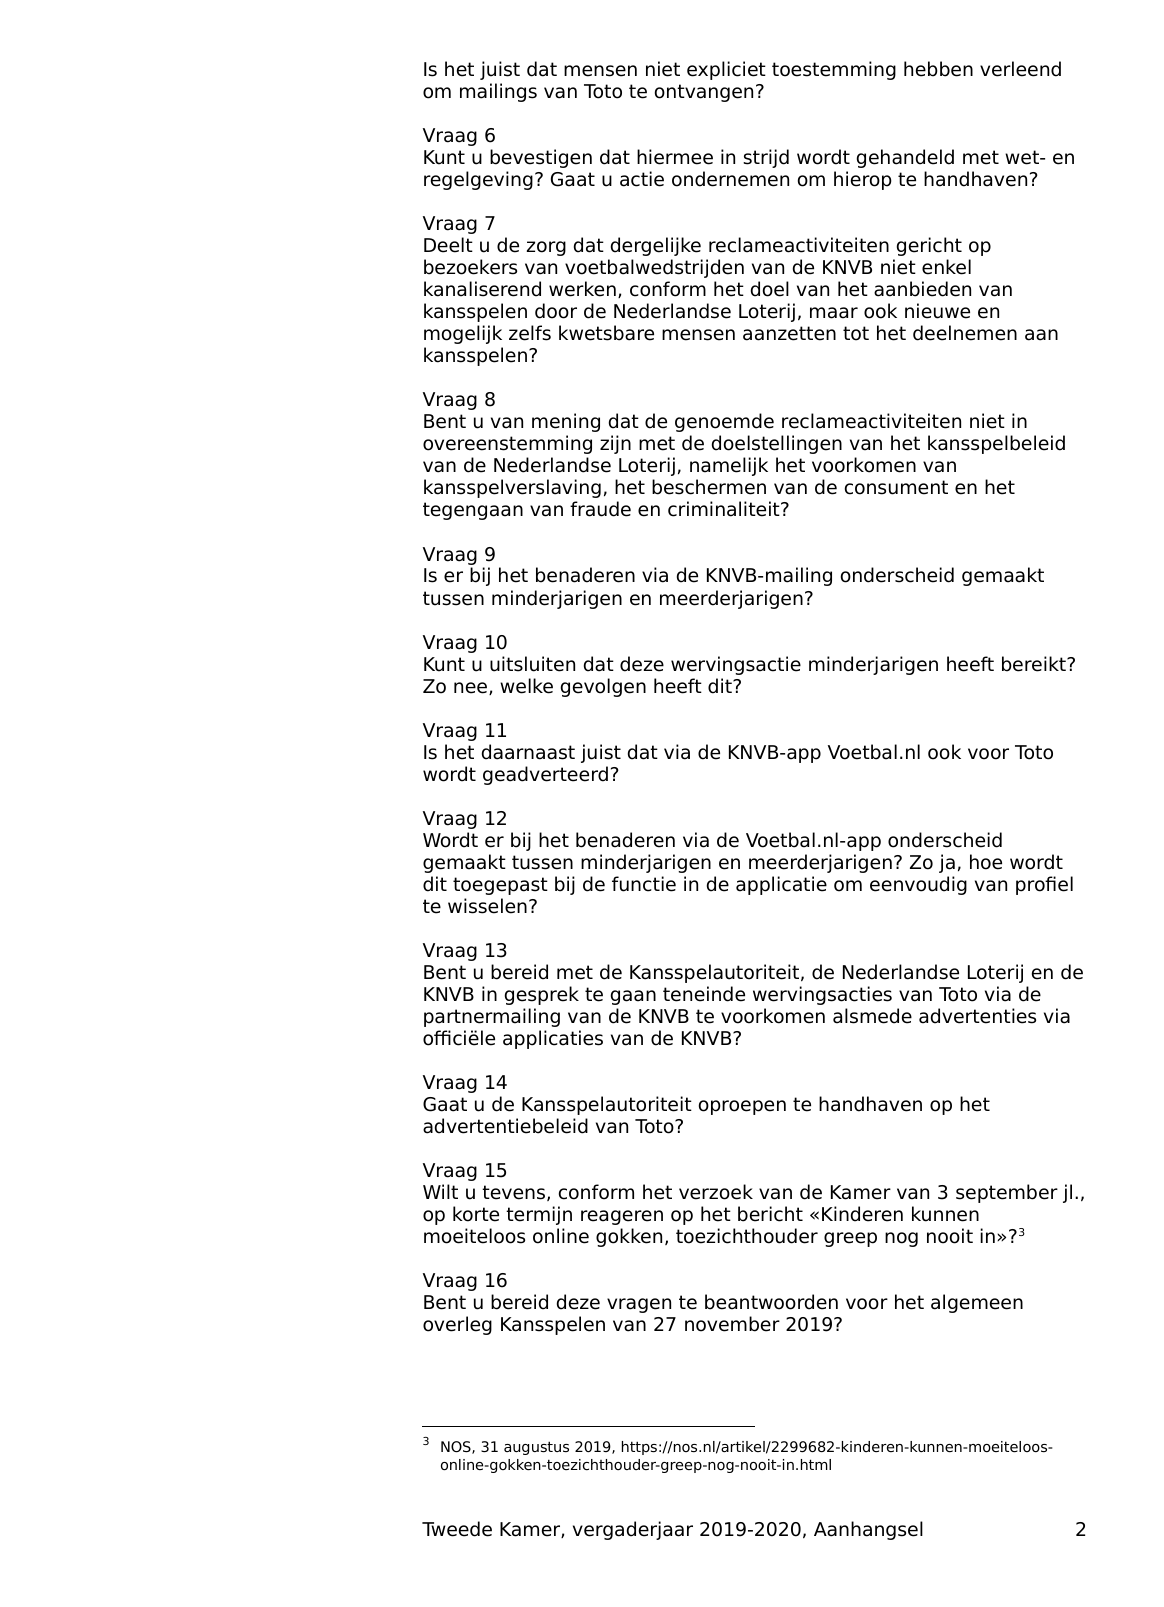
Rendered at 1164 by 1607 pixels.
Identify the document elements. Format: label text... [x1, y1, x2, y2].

text Vraag 16 [422, 1270, 1087, 1292]
text Vraag 6 [422, 125, 1087, 147]
text Wordt er bij het benaderen via de Voetbal.nl-app onderscheid gemaakt tussen minderjarigen en meerderjarigen? Zo ja, hoe wordt dit toegepast bij de functie in de applicatie om eenvoudig van profiel te wisselen? [422, 830, 1087, 918]
text Is het juist dat mensen niet expliciet toestemming hebben verleend om mailings van Toto te ontvangen? [422, 59, 1087, 103]
text Vraag 9 [422, 543, 1087, 565]
text Vraag 7 [422, 213, 1087, 235]
text Is er bij het benaderen via de KNVB-mailing onderscheid gemaakt tussen minderjarigen en meerderjarigen? [422, 565, 1087, 609]
text Deelt u de zorg dat dergelijke reclameactiviteiten gericht op bezoekers van voetbalwedstrijden van de KNVB niet enkel kanaliserend werken, conform het doel van het aanbieden van kansspelen door de Nederlandse Loterij, maar ook nieuwe en mogelijk zelfs kwetsbare mensen aanzetten tot het deelnemen aan kansspelen? [422, 235, 1087, 367]
text Gaat u de Kansspelautoriteit oproepen te handhaven op het advertentiebeleid van Toto? [422, 1094, 1087, 1138]
text Bent u bereid deze vragen te beantwoorden voor het algemeen overleg Kansspelen van 27 november 2019? [422, 1292, 1087, 1336]
text Kunt u uitsluiten dat deze wervingsactie minderjarigen heeft bereikt? Zo nee, welke gevolgen heeft dit? [422, 653, 1087, 697]
text Bent u van mening dat de genoemde reclameactiviteiten niet in overeenstemming zijn met de doelstellingen van het kansspelbeleid van de Nederlandse Loterij, namelijk het voorkomen van kansspelverslaving, het beschermen van de consument en het tegengaan van fraude en criminaliteit? [422, 411, 1087, 521]
text Kunt u bevestigen dat hiermee in strijd wordt gehandeld met wet- en regelgeving? Gaat u actie ondernemen om hierop te handhaven? [422, 147, 1087, 191]
text Vraag 10 [422, 632, 1087, 653]
text Wilt u tevens, conform het verzoek van de Kamer van 3 september jl., op korte termijn reageren op het bericht «Kinderen kunnen moeiteloos online gokken, toezichthouder greep nog nooit in»? [422, 1182, 1087, 1248]
text Vraag 14 [422, 1072, 1087, 1094]
text Bent u bereid met de Kansspelautoriteit, de Nederlandse Loterij en de KNVB in gesprek te gaan teneinde wervingsacties van Toto via de partnermailing van de KNVB te voorkomen alsmede advertenties via officiële applicaties van de KNVB? [422, 962, 1087, 1050]
text Vraag 12 [422, 808, 1087, 830]
text NOS, 31 augustus 2019, https://nos.nl/artikel/2299682-kinderen-kunnen-moeiteloos-online-gokken-toezichthouder-greep-nog-nooit-in.html [422, 1435, 1087, 1474]
text Vraag 15 [422, 1160, 1087, 1182]
text Vraag 11 [422, 720, 1087, 742]
text Is het daarnaast juist dat via de KNVB-app Voetbal.nl ook voor Toto wordt geadverteerd? [422, 742, 1087, 786]
text Vraag 8 [422, 389, 1087, 411]
text Vraag 13 [422, 940, 1087, 962]
